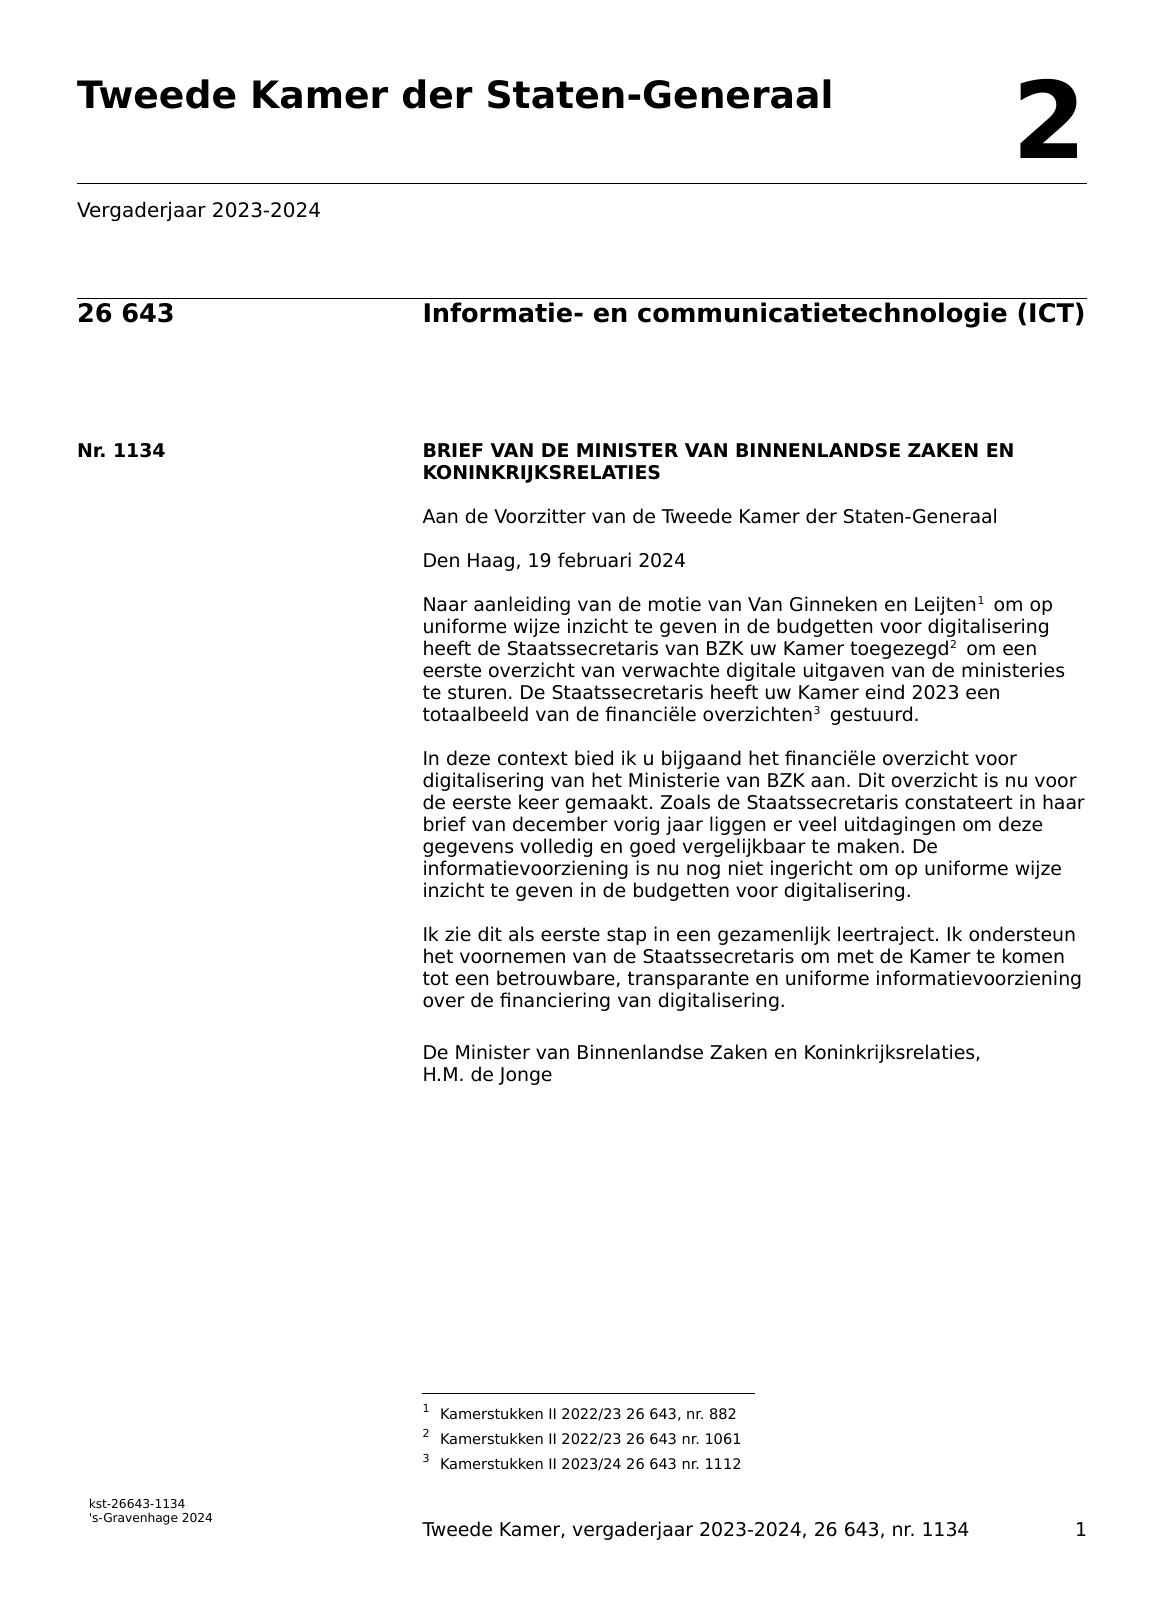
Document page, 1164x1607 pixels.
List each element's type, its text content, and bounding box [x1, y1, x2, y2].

text Aan de Voorzitter van de Tweede Kamer der Staten-Generaal [422, 506, 1087, 528]
text De Minister van Binnenlandse Zaken en Koninkrijksrelaties, H.M. de Jonge [422, 1042, 1087, 1086]
text Kamerstukken II 2022/23 26 643 nr. 1061 [422, 1427, 1087, 1449]
table_header Tweede Kamer der Staten-Generaal [77, 59, 886, 183]
subtitle 26 643 Informatie- en communicatietechnologie (ICT) [77, 299, 1087, 329]
text kst-26643-1134 [88, 1497, 323, 1511]
text 's-Gravenhage 2024 [88, 1511, 323, 1525]
text Ik zie dit als eerste stap in een gezamenlijk leertraject. Ik ondersteun het voornemen van de Staatssecretaris om met de Kamer te komen tot een betrouwbare, transparante en uniforme informatievoorziening over de financiering van digitalisering. [422, 924, 1087, 1012]
text In deze context bied ik u bijgaand het financiële overzicht voor digitalisering van het Ministerie van BZK aan. Dit overzicht is nu voor de eerste keer gemaakt. Zoals de Staatssecretaris constateert in haar brief van december vorig jaar liggen er veel uitdagingen om deze gegevens volledig en goed vergelijkbaar te maken. De informatievoorziening is nu nog niet ingericht om op uniforme wijze inzicht te geven in de budgetten voor digitalisering. [422, 748, 1087, 902]
subtitle Nr. 1134 BRIEF VAN DE MINISTER VAN BINNENLANDSE ZAKEN EN KONINKRIJKSRELATIES [77, 440, 1087, 484]
text Den Haag, 19 februari 2024 [422, 550, 1087, 572]
text Naar aanleiding van de motie van Van Ginneken en Leijten om op uniforme wijze inzicht te geven in de budgetten voor digitalisering heeft de Staatssecretaris van BZK uw Kamer toegezegd om een eerste overzicht van verwachte digitale uitgaven van de ministeries te sturen. De Staatssecretaris heeft uw Kamer eind 2023 een totaalbeeld van de financiële overzichten gestuurd. [422, 594, 1087, 726]
text Kamerstukken II 2022/23 26 643, nr. 882 [422, 1402, 1087, 1424]
text Kamerstukken II 2023/24 26 643 nr. 1112 [422, 1452, 1087, 1474]
table_cell Vergaderjaar 2023-2024 [77, 184, 1087, 298]
table_header 2 [886, 59, 1087, 183]
